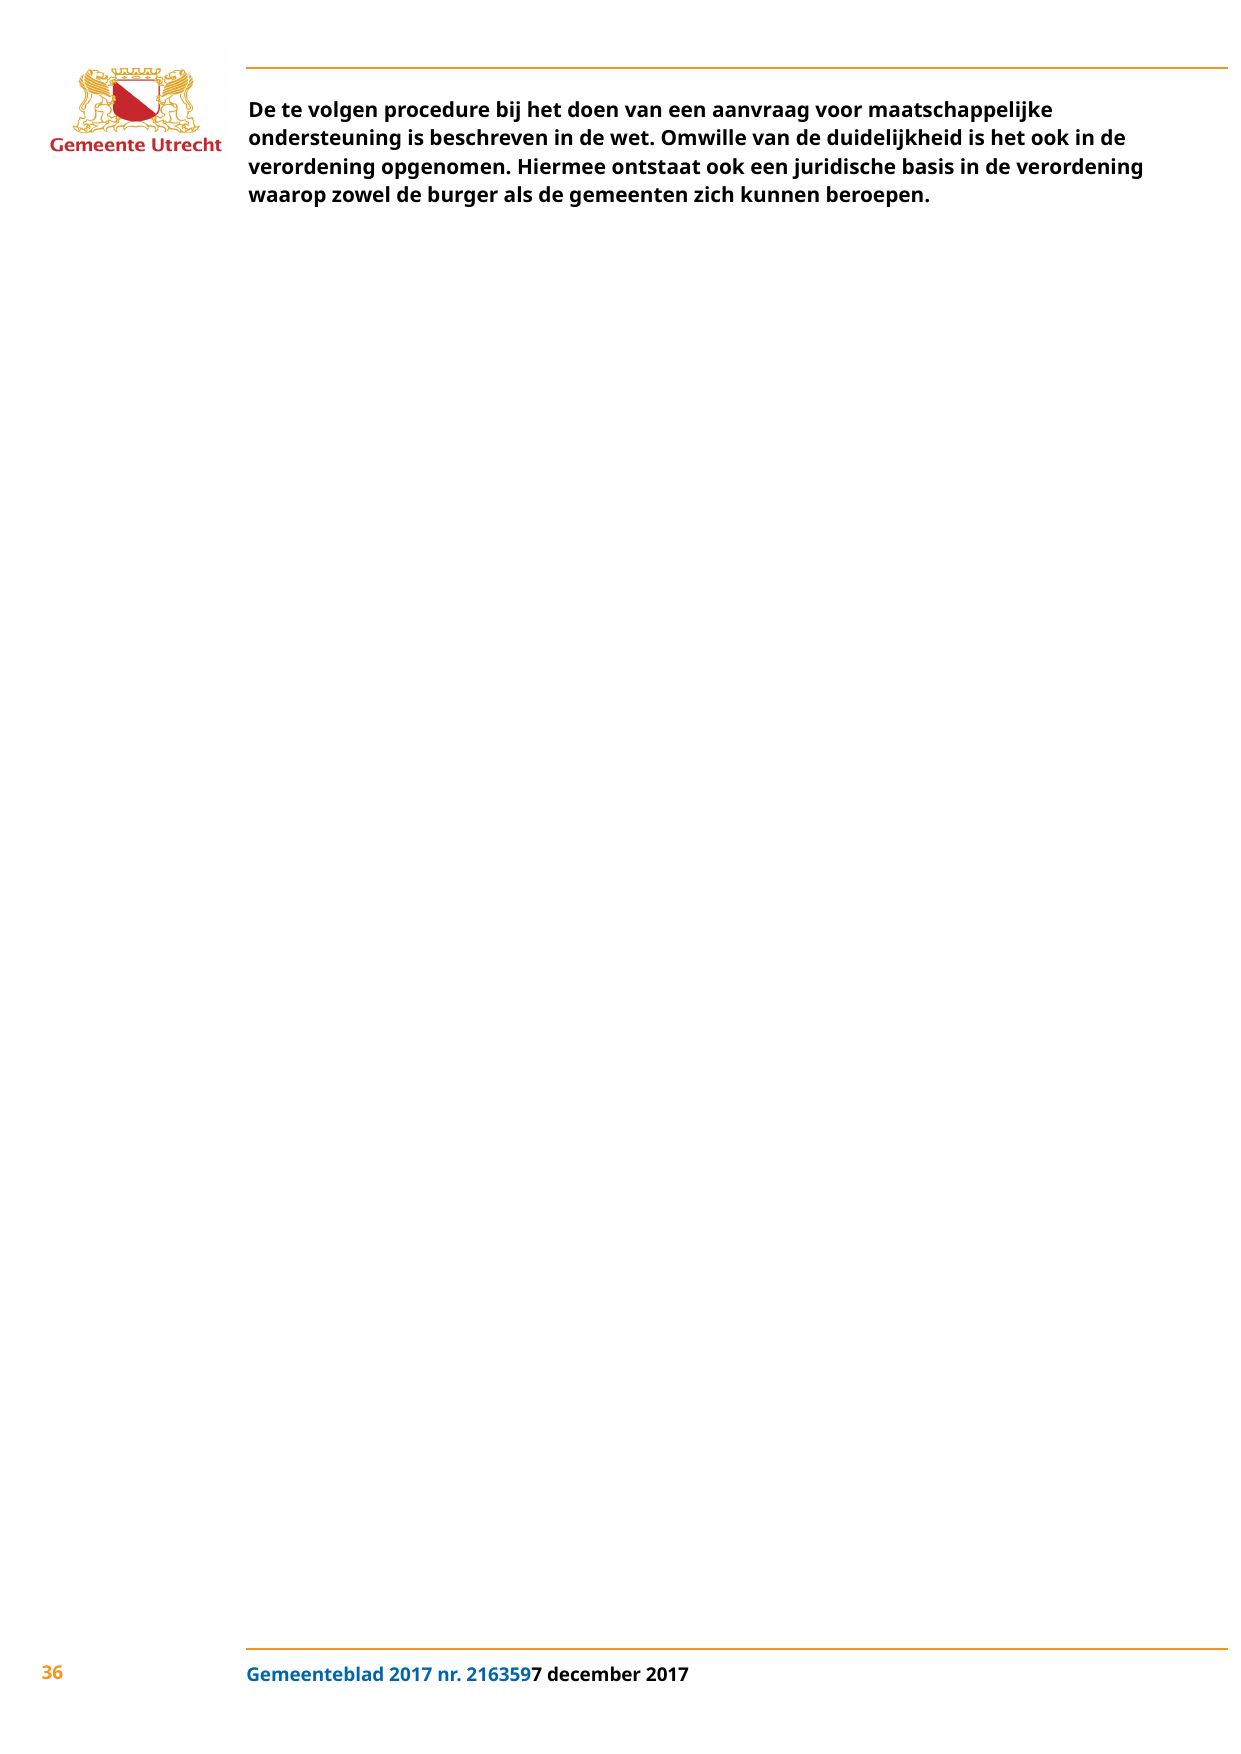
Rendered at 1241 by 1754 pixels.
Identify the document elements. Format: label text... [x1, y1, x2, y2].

picture [41, 47, 231, 172]
text De te volgen procedure bij het doen van een aanvraag voor maatschappelijke ondersteuning is beschreven in de wet. Omwille van de duidelijkheid is het ook in de verordening opgenomen. Hiermee ontstaat ook een juridische basis in de verordening waarop zowel de burger als de gemeenten zich kunnen beroepen. [248, 95, 1152, 209]
